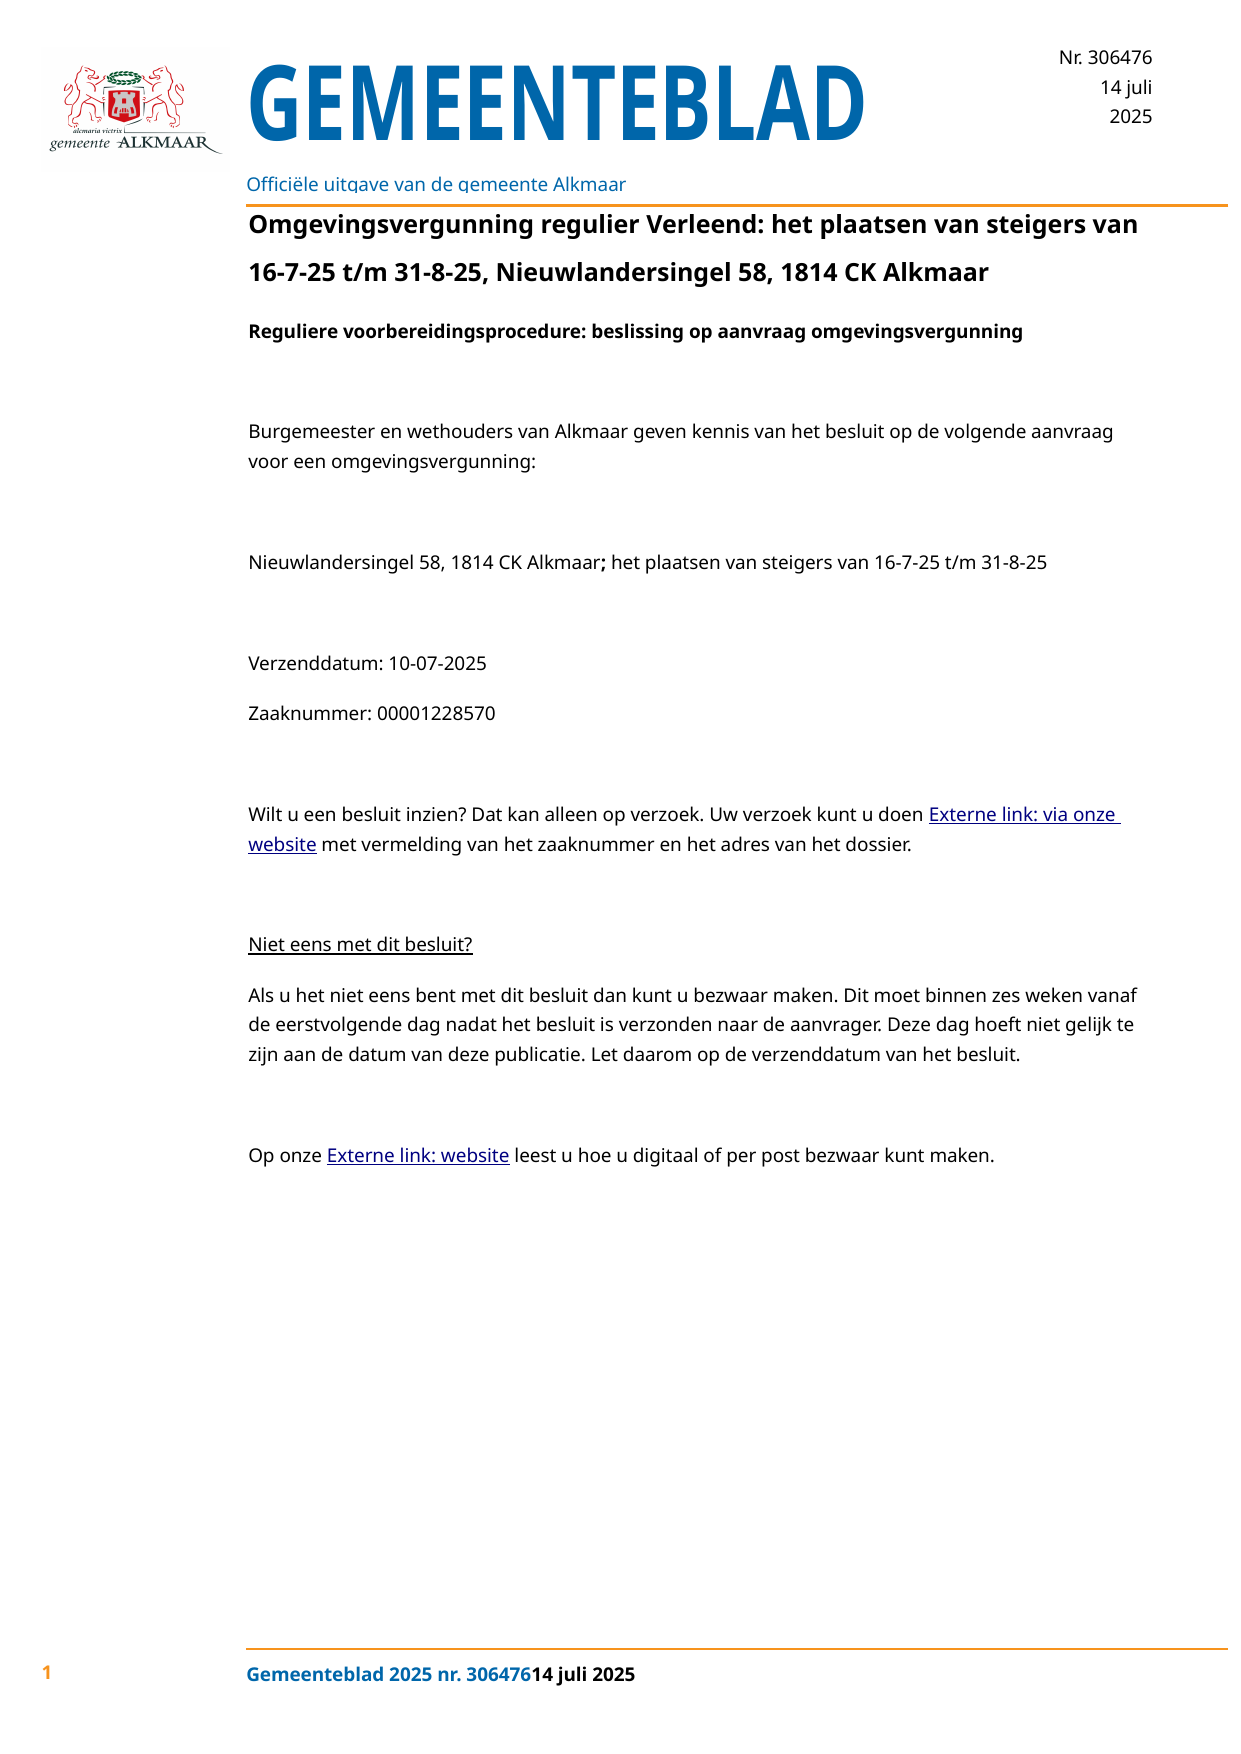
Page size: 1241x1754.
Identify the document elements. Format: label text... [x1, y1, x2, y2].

text Reguliere voorbereidingsprocedure: beslissing op aanvraag omgevingsvergunning [248, 318, 1152, 344]
text Verzenddatum: 10-07-2025 [248, 650, 1152, 676]
text Op onze Externe link: website leest u hoe u digitaal of per post bezwaar kunt maken. [248, 1142, 1152, 1168]
text Niet eens met dit besluit? [248, 932, 1152, 957]
text Als u het niet eens bent met dit besluit dan kunt u bezwaar maken. Dit moet binnen zes weken vanaf de eerstvolgende dag nadat het besluit is verzonden naar de aanvrager. Deze dag hoeft niet gelijk te zijn aan de datum van deze publicatie. Let daarom op de verzenddatum van het besluit. [248, 982, 1152, 1067]
text Omgevingsvergunning regulier Verleend: het plaatsen van steigers van 16-7-25 t/m 31-8-25, Nieuwlandersingel 58, 1814 CK Alkmaar [248, 207, 1152, 288]
text Burgemeester en wethouders van Alkmaar geven kennis van het besluit op de volgende aanvraag voor een omgevingsvergunning: [248, 419, 1152, 474]
text Zaaknummer: 00001228570 [248, 700, 1152, 726]
text Nieuwlandersingel 58, 1814 CK Alkmaar; het plaatsen van steigers van 16-7-25 t/m 31-8-25 [248, 549, 1152, 575]
picture [41, 47, 231, 172]
text Wilt u een besluit inzien? Dat kan alleen op verzoek. Uw verzoek kunt u doen Externe link: via onze website met vermelding van het zaaknummer en het adres van het dossier. [248, 801, 1152, 857]
